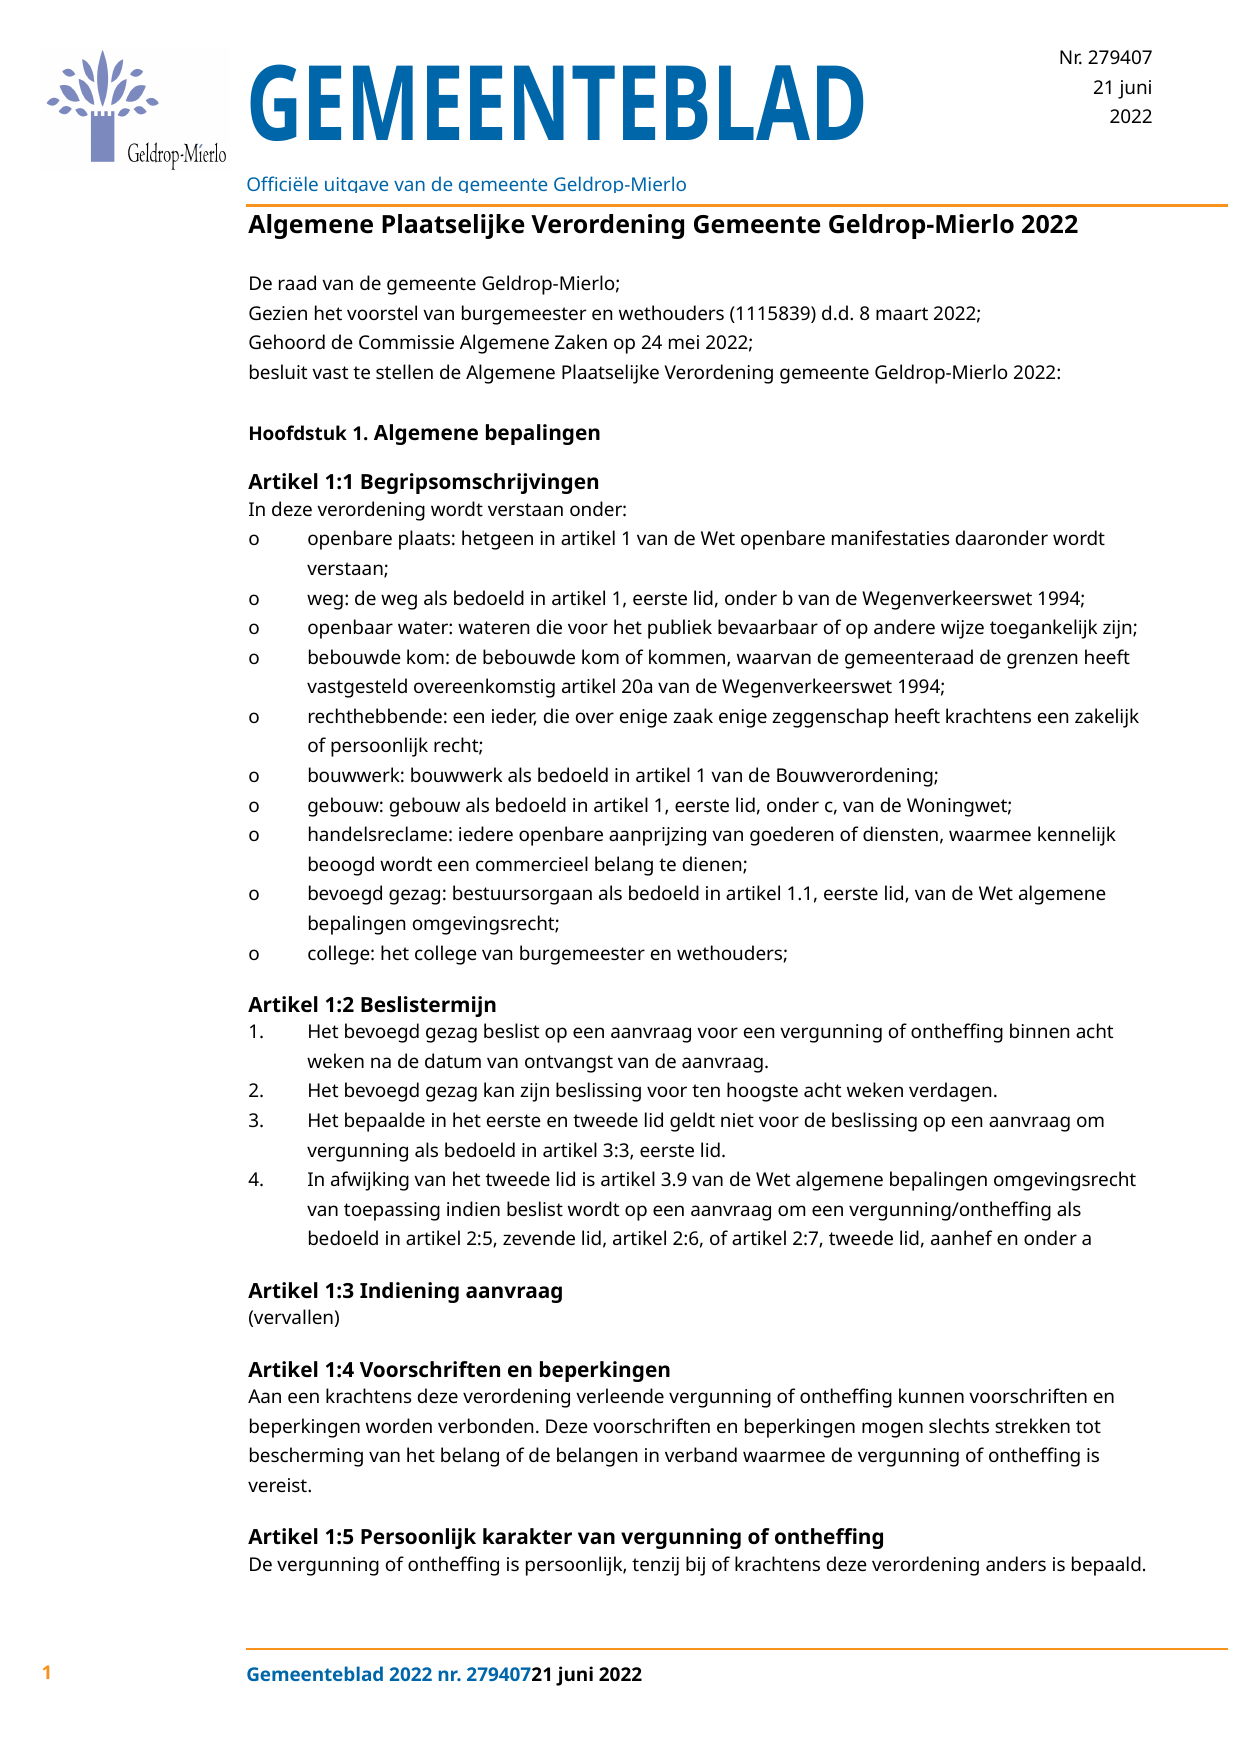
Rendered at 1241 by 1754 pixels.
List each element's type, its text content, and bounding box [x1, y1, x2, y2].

list bebouwde kom: de bebouwde kom of kommen, waarvan de gemeenteraad de grenzen heeft vastgesteld overeenkomstig artikel 20a van de Wegenverkeerswet 1994; [248, 644, 1152, 699]
list college: het college van burgemeester en wethouders; [248, 940, 1152, 965]
text De vergunning of ontheffing is persoonlijk, tenzij bij of krachtens deze verordening anders is bepaald. [248, 1551, 1152, 1577]
list rechthebbende: een ieder, die over enige zaak enige zeggenschap heeft krachtens een zakelijk of persoonlijk recht; [248, 703, 1152, 758]
text Artikel 1:5 Persoonlijk karakter van vergunning of ontheffing [248, 1522, 1152, 1551]
text Algemene Plaatselijke Verordening Gemeente Geldrop-Mierlo 2022 [248, 207, 1152, 241]
text (vervallen) [248, 1304, 1152, 1330]
list openbaar water: wateren die voor het publiek bevaarbaar of op andere wijze toegankelijk zijn; [248, 614, 1152, 640]
picture [41, 47, 231, 172]
list handelsreclame: iedere openbare aanprijzing van goederen of diensten, waarmee kennelijk beoogd wordt een commercieel belang te dienen; [248, 821, 1152, 877]
list bevoegd gezag: bestuursorgaan als bedoeld in artikel 1.1, eerste lid, van de Wet algemene bepalingen omgevingsrecht; [248, 881, 1152, 936]
text Hoofdstuk 1. Algemene bepalingen [248, 418, 1152, 447]
text De raad van de gemeente Geldrop-Mierlo; [248, 270, 1152, 296]
list Het bepaalde in het eerste en tweede lid geldt niet voor de beslissing op een aanvraag om vergunning als bedoeld in artikel 3:3, eerste lid. [248, 1107, 1152, 1163]
list bouwwerk: bouwwerk als bedoeld in artikel 1 van de Bouwverordening; [248, 762, 1152, 788]
text Artikel 1:1 Begripsomschrijvingen [248, 467, 1152, 496]
text Aan een krachtens deze verordening verleende vergunning of ontheffing kunnen voorschriften en beperkingen worden verbonden. Deze voorschriften en beperkingen mogen slechts strekken tot bescherming van het belang of de belangen in verband waarmee de vergunning of ontheffing is vereist. [248, 1383, 1152, 1498]
list gebouw: gebouw als bedoeld in artikel 1, eerste lid, onder c, van de Woningwet; [248, 792, 1152, 817]
text Gehoord de Commissie Algemene Zaken op 24 mei 2022; [248, 329, 1152, 355]
list Het bevoegd gezag kan zijn beslissing voor ten hoogste acht weken verdagen. [248, 1078, 1152, 1103]
text Artikel 1:2 Beslistermijn [248, 990, 1152, 1018]
list Het bevoegd gezag beslist op een aanvraag voor een vergunning of ontheffing binnen acht weken na de datum van ontvangst van de aanvraag. [248, 1018, 1152, 1074]
list weg: de weg als bedoeld in artikel 1, eerste lid, onder b van de Wegenverkeerswet 1994; [248, 585, 1152, 610]
text Artikel 1:4 Voorschriften en beperkingen [248, 1355, 1152, 1383]
text besluit vast te stellen de Algemene Plaatselijke Verordening gemeente Geldrop-Mierlo 2022: [248, 359, 1152, 385]
list In afwijking van het tweede lid is artikel 3.9 van de Wet algemene bepalingen omgevingsrecht van toepassing indien beslist wordt op een aanvraag om een vergunning/ontheffing als bedoeld in artikel 2:5, zevende lid, artikel 2:6, of artikel 2:7, tweede lid, aanhef en onder a [248, 1166, 1152, 1251]
text In deze verordening wordt verstaan onder: [248, 496, 1152, 522]
list openbare plaats: hetgeen in artikel 1 van de Wet openbare manifestaties daaronder wordt verstaan; [248, 526, 1152, 581]
text Gezien het voorstel van burgemeester en wethouders (1115839) d.d. 8 maart 2022; [248, 300, 1152, 326]
text Artikel 1:3 Indiening aanvraag [248, 1276, 1152, 1304]
